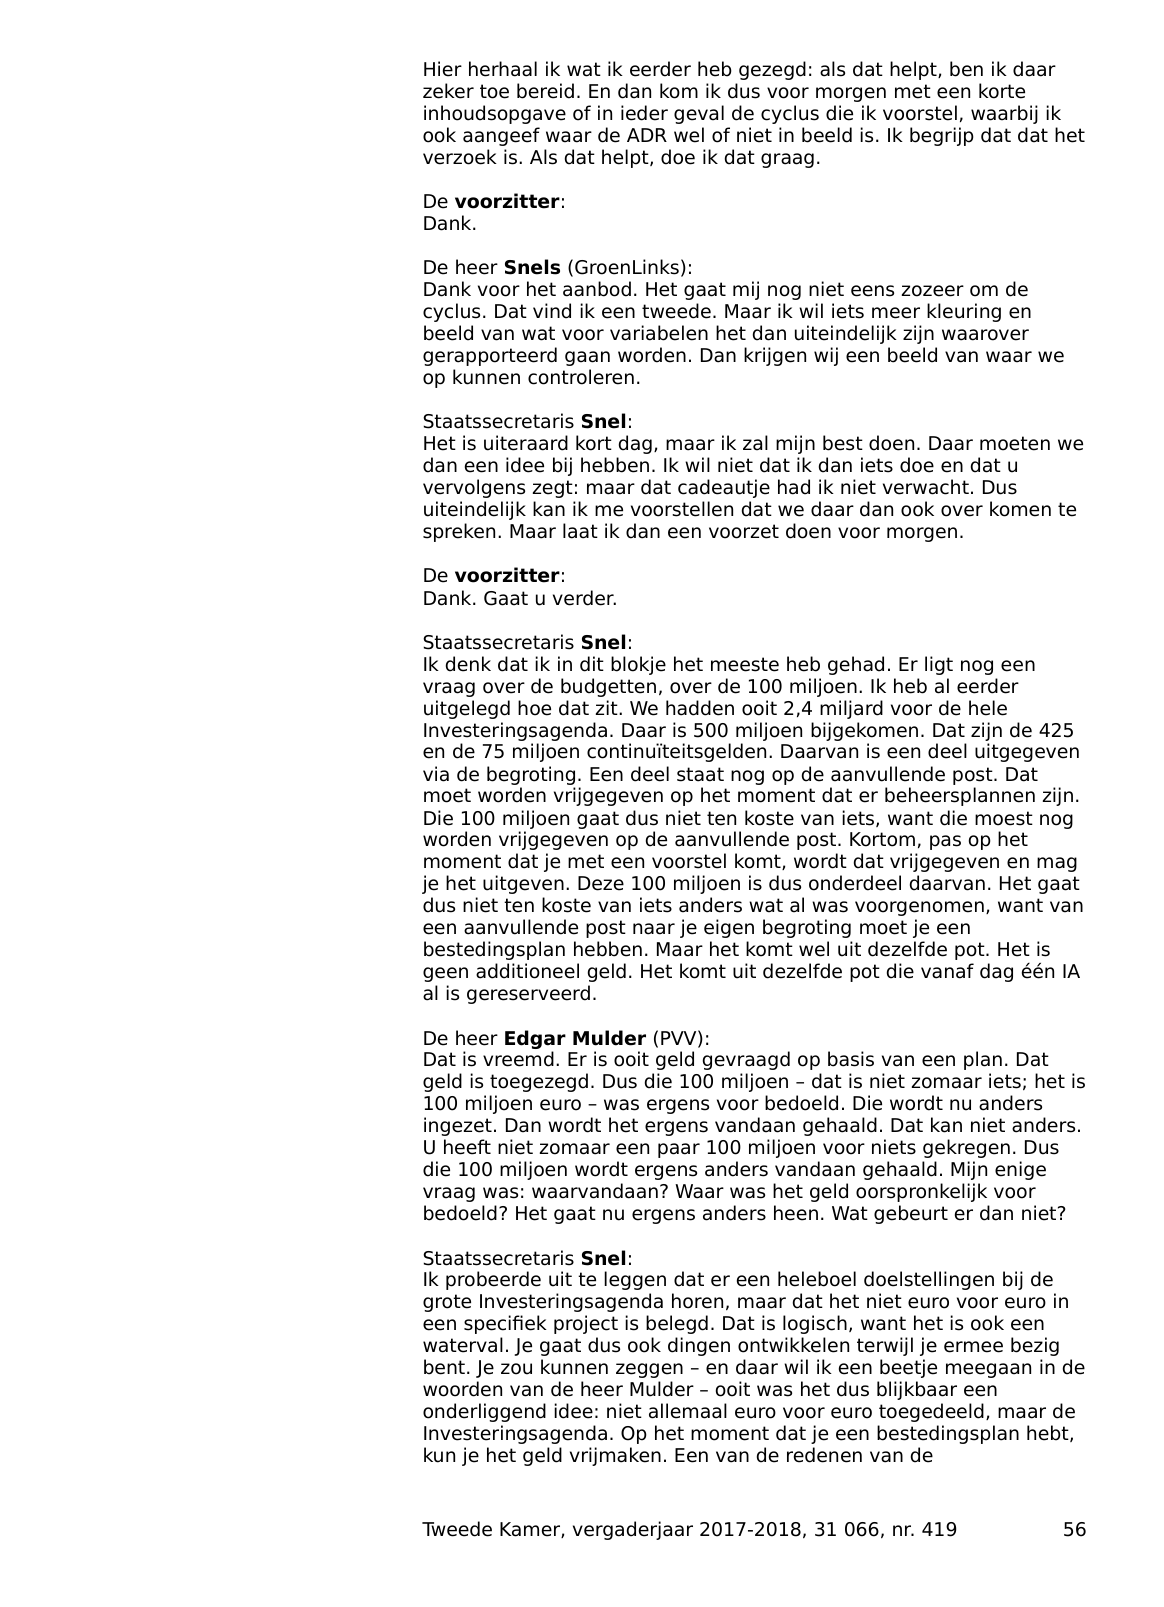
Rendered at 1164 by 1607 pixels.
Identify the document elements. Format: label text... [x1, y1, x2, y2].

text De voorzitter: [422, 565, 1087, 587]
text Ik probeerde uit te leggen dat er een heleboel doelstellingen bij de grote Investeringsagenda horen, maar dat het niet euro voor euro in een specifiek project is belegd. Dat is logisch, want het is ook een waterval. Je gaat dus ook dingen ontwikkelen terwijl je ermee bezig bent. Je zou kunnen zeggen – en daar wil ik een beetje meegaan in de woorden van de heer Mulder – ooit was het dus blijkbaar een onderliggend idee: niet allemaal euro voor euro toegedeeld, maar de Investeringsagenda. Op het moment dat je een bestedingsplan hebt, kun je het geld vrijmaken. Een van de redenen van de [422, 1269, 1087, 1467]
text Staatssecretaris Snel: [422, 411, 1087, 433]
text De heer Edgar Mulder (PVV): [422, 1027, 1087, 1049]
text Het is uiteraard kort dag, maar ik zal mijn best doen. Daar moeten we dan een idee bij hebben. Ik wil niet dat ik dan iets doe en dat u vervolgens zegt: maar dat cadeautje had ik niet verwacht. Dus uiteindelijk kan ik me voorstellen dat we daar dan ook over komen te spreken. Maar laat ik dan een voorzet doen voor morgen. [422, 433, 1087, 543]
text Staatssecretaris Snel: [422, 1247, 1087, 1269]
text De voorzitter: [422, 191, 1087, 213]
text Staatssecretaris Snel: [422, 632, 1087, 653]
text Dat is vreemd. Er is ooit geld gevraagd op basis van een plan. Dat geld is toegezegd. Dus die 100 miljoen – dat is niet zomaar iets; het is 100 miljoen euro – was ergens voor bedoeld. Die wordt nu anders ingezet. Dan wordt het ergens vandaan gehaald. Dat kan niet anders. U heeft niet zomaar een paar 100 miljoen voor niets gekregen. Dus die 100 miljoen wordt ergens anders vandaan gehaald. Mijn enige vraag was: waarvandaan? Waar was het geld oorspronkelijk voor bedoeld? Het gaat nu ergens anders heen. Wat gebeurt er dan niet? [422, 1049, 1087, 1225]
text Dank. [422, 213, 1087, 235]
text Dank. Gaat u verder. [422, 587, 1087, 609]
text Dank voor het aanbod. Het gaat mij nog niet eens zozeer om de cyclus. Dat vind ik een tweede. Maar ik wil iets meer kleuring en beeld van wat voor variabelen het dan uiteindelijk zijn waarover gerapporteerd gaan worden. Dan krijgen wij een beeld van waar we op kunnen controleren. [422, 279, 1087, 389]
text Ik denk dat ik in dit blokje het meeste heb gehad. Er ligt nog een vraag over de budgetten, over de 100 miljoen. Ik heb al eerder uitgelegd hoe dat zit. We hadden ooit 2,4 miljard voor de hele Investeringsagenda. Daar is 500 miljoen bijgekomen. Dat zijn de 425 en de 75 miljoen continuïteitsgelden. Daarvan is een deel uitgegeven via de begroting. Een deel staat nog op de aanvullende post. Dat moet worden vrijgegeven op het moment dat er beheersplannen zijn. Die 100 miljoen gaat dus niet ten koste van iets, want die moest nog worden vrijgegeven op de aanvullende post. Kortom, pas op het moment dat je met een voorstel komt, wordt dat vrijgegeven en mag je het uitgeven. Deze 100 miljoen is dus onderdeel daarvan. Het gaat dus niet ten koste van iets anders wat al was voorgenomen, want van een aanvullende post naar je eigen begroting moet je een bestedingsplan hebben. Maar het komt wel uit dezelfde pot. Het is geen additioneel geld. Het komt uit dezelfde pot die vanaf dag één IA al is gereserveerd. [422, 653, 1087, 1005]
text Hier herhaal ik wat ik eerder heb gezegd: als dat helpt, ben ik daar zeker toe bereid. En dan kom ik dus voor morgen met een korte inhoudsopgave of in ieder geval de cyclus die ik voorstel, waarbij ik ook aangeef waar de ADR wel of niet in beeld is. Ik begrijp dat dat het verzoek is. Als dat helpt, doe ik dat graag. [422, 59, 1087, 169]
text De heer Snels (GroenLinks): [422, 257, 1087, 279]
